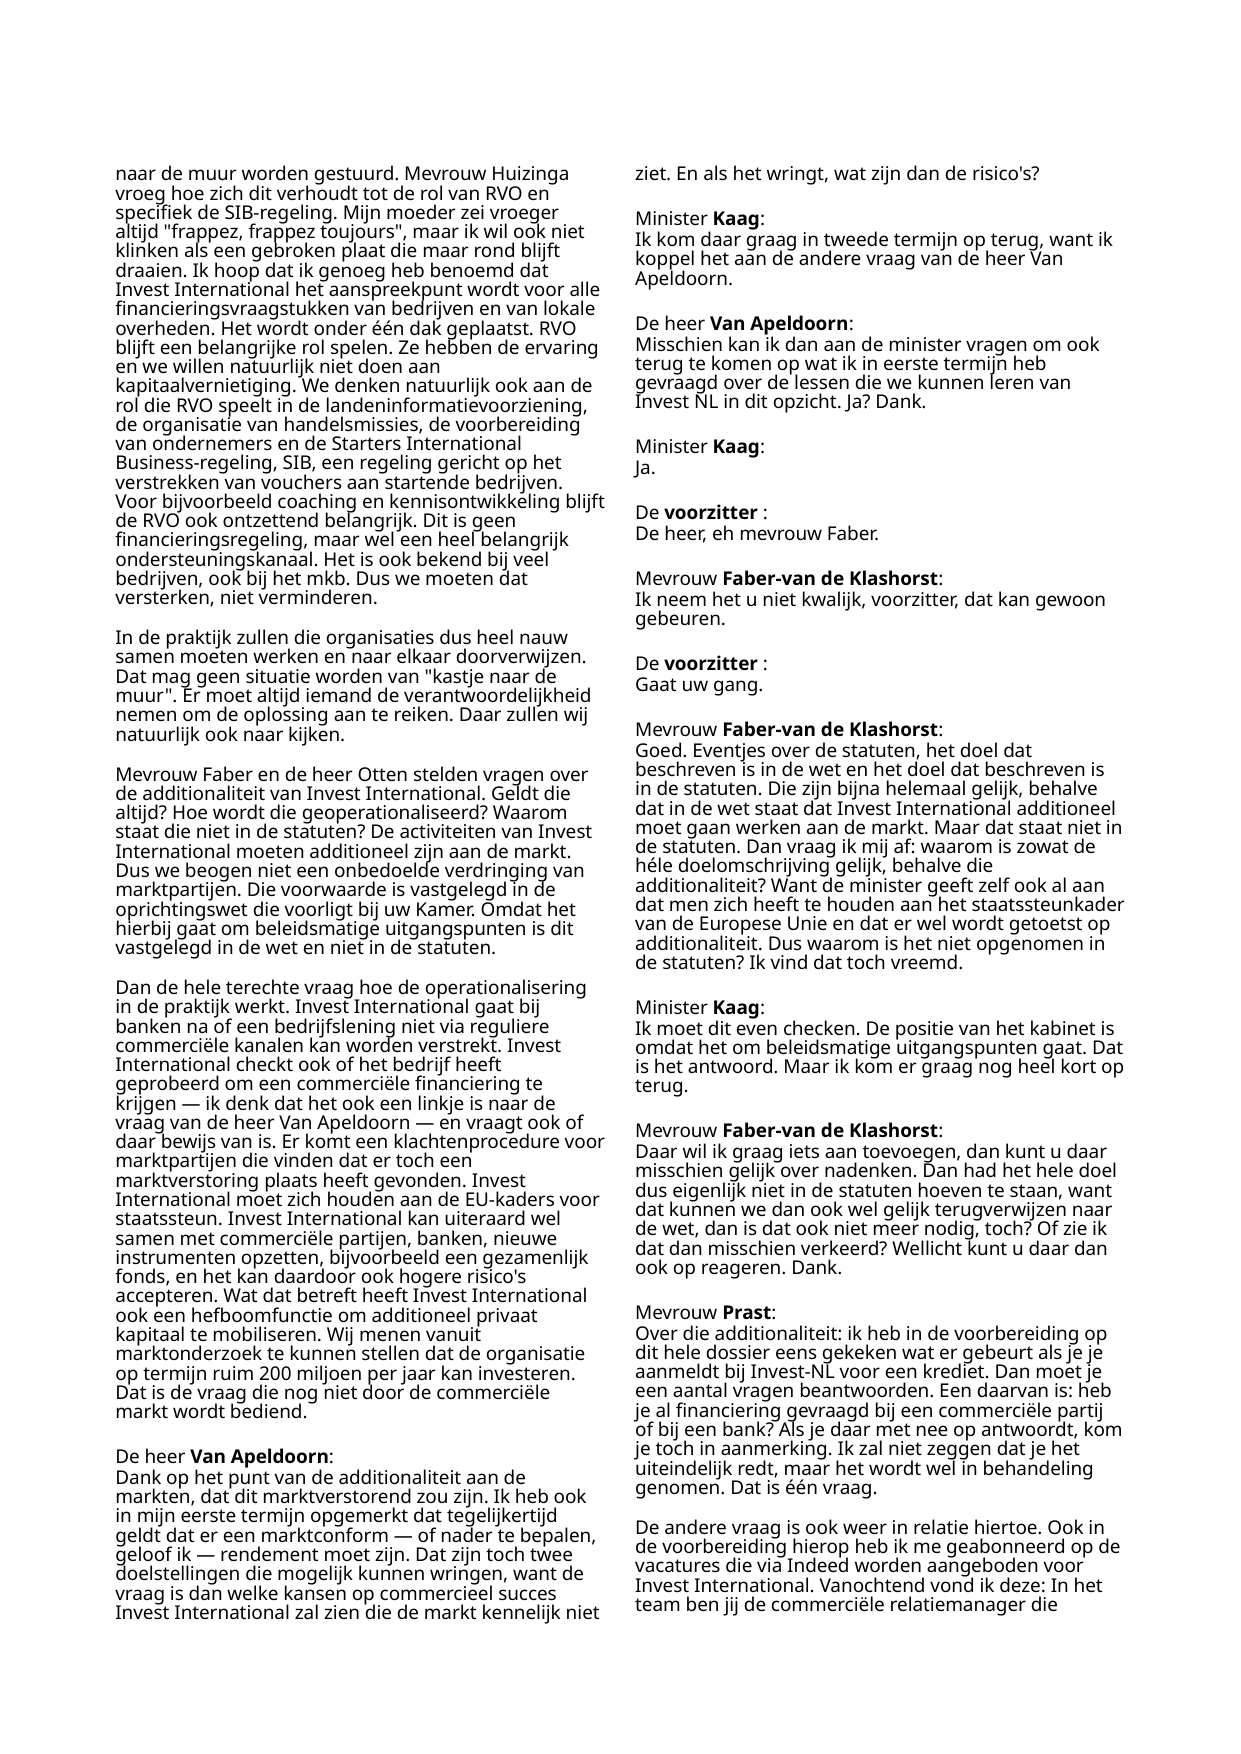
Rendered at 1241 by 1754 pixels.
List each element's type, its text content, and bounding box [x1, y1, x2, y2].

text Dan de hele terechte vraag hoe de operationalisering in de praktijk werkt. Invest International gaat bij banken na of een bedrijfslening niet via reguliere commerciële kanalen kan worden verstrekt. Invest International checkt ook of het bedrijf heeft geprobeerd om een commerciële financiering te krijgen — ik denk dat het ook een linkje is naar de vraag van de heer Van Apeldoorn — en vraagt ook of daar bewijs van is. Er komt een klachtenprocedure voor marktpartijen die vinden dat er toch een marktverstoring plaats heeft gevonden. Invest International moet zich houden aan de EU-kaders voor staatssteun. Invest International kan uiteraard wel samen met commerciële partijen, banken, nieuwe instrumenten opzetten, bijvoorbeeld een gezamenlijk fonds, en het kan daardoor ook hogere risico's accepteren. Wat dat betreft heeft Invest International ook een hefboomfunctie om additioneel privaat kapitaal te mobiliseren. Wij menen vanuit marktonderzoek te kunnen stellen dat de organisatie op termijn ruim 200 miljoen per jaar kan investeren. Dat is de vraag die nog niet door de commerciële markt wordt bediend. [115, 979, 605, 1422]
text De heer Van Apeldoorn: [635, 310, 1125, 336]
text Ja. [635, 459, 1125, 478]
text Ik kom daar graag in tweede termijn op terug, want ik koppel het aan de andere vraag van de heer Van Apeldoorn. [635, 231, 1125, 289]
text Ik neem het u niet kwalijk, voorzitter, dat kan gewoon gebeuren. [635, 591, 1125, 629]
text De heer Van Apeldoorn: [115, 1443, 605, 1469]
text Dank op het punt van de additionaliteit aan de markten, dat dit marktverstorend zou zijn. Ik heb ook in mijn eerste termijn opgemerkt dat tegelijkertijd geldt dat er een marktconform — of nader te bepalen, geloof ik — rendement moet zijn. Dat zijn toch twee doelstellingen die mogelijk kunnen wringen, want de vraag is dan welke kansen op commercieel succes Invest International zal zien die de markt kennelijk niet [115, 1469, 605, 1623]
text Mevrouw Faber-van de Klashorst: [635, 716, 1125, 742]
text Goed. Eventjes over de statuten, het doel dat beschreven is in de wet en het doel dat beschreven is in de statuten. Die zijn bijna helemaal gelijk, behalve dat in de wet staat dat Invest International additioneel moet gaan werken aan de markt. Maar dat staat niet in de statuten. Dan vraag ik mij af: waarom is zowat de héle doelomschrijving gelijk, behalve die additionaliteit? Want de minister geeft zelf ook al aan dat men zich heeft te houden aan het staatssteunkader van de Europese Unie en dat er wel wordt getoetst op additionaliteit. Dus waarom is het niet opgenomen in de statuten? Ik vind dat toch vreemd. [635, 742, 1125, 973]
text Minister Kaag: [635, 205, 1125, 231]
text Minister Kaag: [635, 994, 1125, 1019]
text Mevrouw Faber-van de Klashorst: [635, 565, 1125, 591]
text In de praktijk zullen die organisaties dus heel nauw samen moeten werken en naar elkaar doorverwijzen. Dat mag geen situatie worden van "kastje naar de muur". Er moet altijd iemand de verantwoordelijkheid nemen om de oplossing aan te reiken. Daar zullen wij natuurlijk ook naar kijken. [115, 629, 605, 745]
text Mevrouw Prast: [635, 1299, 1125, 1325]
text De andere vraag is ook weer in relatie hiertoe. Ook in de voorbereiding hierop heb ik me geabonneerd op de vacatures die via Indeed worden aangeboden voor Invest International. Vanochtend vond ik deze: In het team ben jij de commerciële relatiemanager die [635, 1519, 1125, 1615]
text Mevrouw Faber en de heer Otten stelden vragen over de additionaliteit van Invest International. Geldt die altijd? Hoe wordt die geoperationaliseerd? Waarom staat die niet in de statuten? De activiteiten van Invest International moeten additioneel zijn aan de markt. Dus we beogen niet een onbedoelde verdringing van marktpartijen. Die voorwaarde is vastgelegd in de oprichtingswet die voorligt bij uw Kamer. Omdat het hierbij gaat om beleidsmatige uitgangspunten is dit vastgelegd in de wet en niet in de statuten. [115, 766, 605, 958]
text Mevrouw Faber-van de Klashorst: [635, 1117, 1125, 1143]
text De voorzitter : [635, 499, 1125, 525]
text naar de muur worden gestuurd. Mevrouw Huizinga vroeg hoe zich dit verhoudt tot de rol van RVO en specifiek de SIB-regeling. Mijn moeder zei vroeger altijd "frappez, frappez toujours", maar ik wil ook niet klinken als een gebroken plaat die maar rond blijft draaien. Ik hoop dat ik genoeg heb benoemd dat Invest International het aanspreekpunt wordt voor alle financieringsvraagstukken van bedrijven en van lokale overheden. Het wordt onder één dak geplaatst. RVO blijft een belangrijke rol spelen. Ze hebben de ervaring en we willen natuurlijk niet doen aan kapitaalvernietiging. We denken natuurlijk ook aan de rol die RVO speelt in de landeninformatievoorziening, de organisatie van handelsmissies, de voorbereiding van ondernemers en de Starters International Business-regeling, SIB, een regeling gericht op het verstrekken van vouchers aan startende bedrijven. Voor bijvoorbeeld coaching en kennisontwikkeling blijft de RVO ook ontzettend belangrijk. Dit is geen financieringsregeling, maar wel een heel belangrijk ondersteuningskanaal. Het is ook bekend bij veel bedrijven, ook bij het mkb. Dus we moeten dat versterken, niet verminderen. [115, 165, 605, 608]
text De heer, eh mevrouw Faber. [635, 525, 1125, 544]
text Misschien kan ik dan aan de minister vragen om ook terug te komen op wat ik in eerste termijn heb gevraagd over de lessen die we kunnen leren van Invest NL in dit opzicht. Ja? Dank. [635, 336, 1125, 413]
text Ik moet dit even checken. De positie van het kabinet is omdat het om beleidsmatige uitgangspunten gaat. Dat is het antwoord. Maar ik kom er graag nog heel kort op terug. [635, 1019, 1125, 1097]
text ziet. En als het wringt, wat zijn dan de risico's? [635, 165, 1125, 184]
text Minister Kaag: [635, 433, 1125, 459]
text Gaat uw gang. [635, 676, 1125, 695]
text De voorzitter : [635, 650, 1125, 676]
text Over die additionaliteit: ik heb in de voorbereiding op dit hele dossier eens gekeken wat er gebeurt als je je aanmeldt bij Invest-NL voor een krediet. Dan moet je een aantal vragen beantwoorden. Een daarvan is: heb je al financiering gevraagd bij een commerciële partij of bij een bank? Als je daar met nee op antwoordt, kom je toch in aanmerking. Ik zal niet zeggen dat je het uiteindelijk redt, maar het wordt wel in behandeling genomen. Dat is één vraag. [635, 1325, 1125, 1498]
text Daar wil ik graag iets aan toevoegen, dan kunt u daar misschien gelijk over nadenken. Dan had het hele doel dus eigenlijk niet in de statuten hoeven te staan, want dat kunnen we dan ook wel gelijk terugverwijzen naar de wet, dan is dat ook niet meer nodig, toch? Of zie ik dat dan misschien verkeerd? Wellicht kunt u daar dan ook op reageren. Dank. [635, 1143, 1125, 1278]
